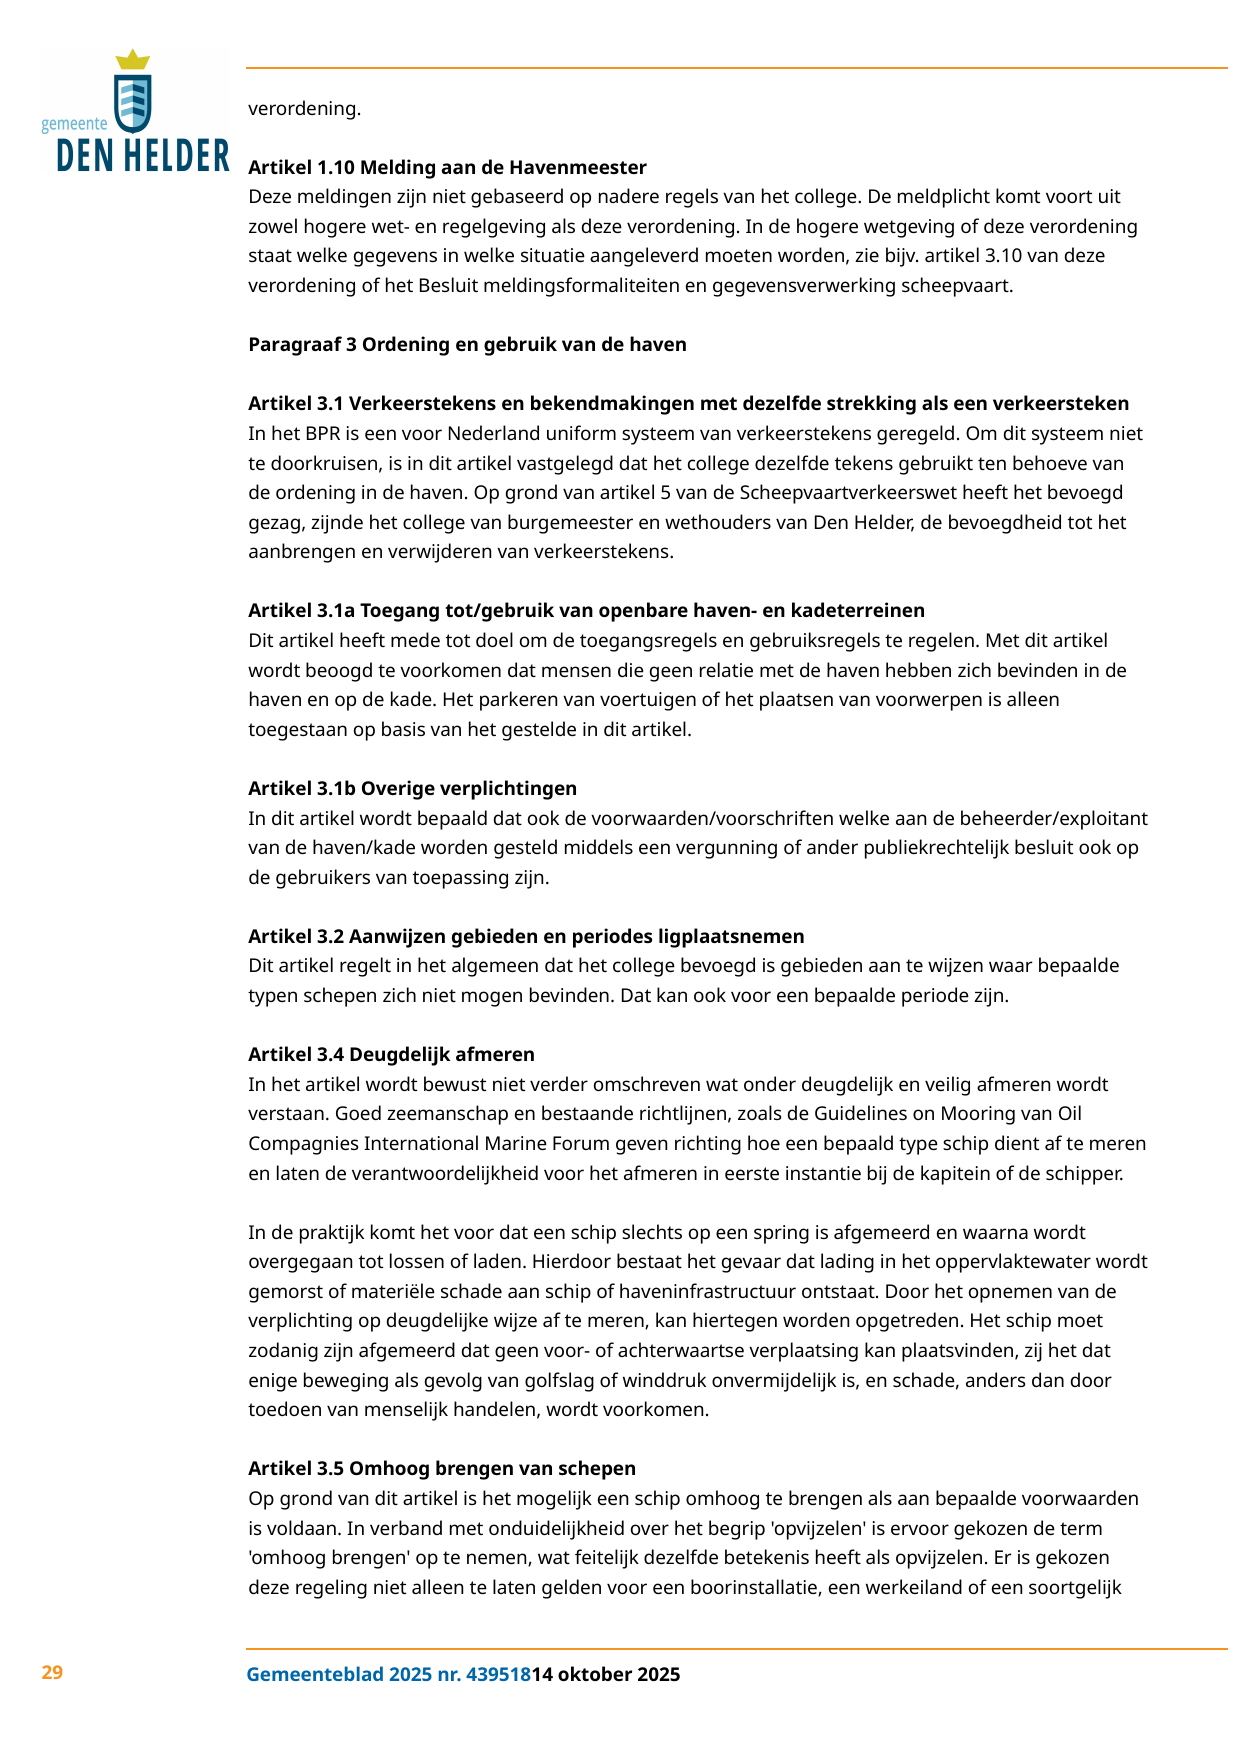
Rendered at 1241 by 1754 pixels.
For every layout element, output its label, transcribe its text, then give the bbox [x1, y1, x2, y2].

picture [63, 144, 68, 165]
text Dit artikel regelt in het algemeen dat het college bevoegd is gebieden aan te wijzen waar bepaalde typen schepen zich niet mogen bevinden. Dat kan ook voor een bepaalde periode zijn. [248, 953, 1152, 1008]
text Dit artikel heeft mede tot doel om de toegangsregels en gebruiksregels te regelen. Met dit artikel wordt beoogd te voorkomen dat mensen die geen relatie met de haven hebben zich bevinden in de haven en op de kade. Het parkeren van voertuigen of het plaatsen van voorwerpen is alleen toegestaan op basis van het gestelde in dit artikel. [248, 627, 1152, 742]
picture [130, 157, 135, 172]
text Artikel 3.1a Toegang tot/gebruik van openbare haven- en kadeterreinen [248, 598, 1152, 623]
text Paragraaf 3 Ordening en gebruik van de haven [248, 331, 1152, 357]
text Artikel 3.1 Verkeerstekens en bekendmakingen met dezelfde strekking als een verkeersteken [248, 391, 1152, 416]
text Op grond van dit artikel is het mogelijk een schip omhoog te brengen als aan bepaalde voorwaarden is voldaan. In verband met onduidelijkheid over het begrip 'opvijzelen' is ervoor gekozen de term 'omhoog brengen' op te nemen, wat feitelijk dezelfde betekenis heeft als opvijzelen. Er is gekozen deze regeling niet alleen te laten gelden voor een boorinstallatie, een werkeiland of een soortgelijk [248, 1485, 1152, 1600]
text In het artikel wordt bewust niet verder omschreven wat onder deugdelijk en veilig afmeren wordt verstaan. Goed zeemanschap en bestaande richtlijnen, zoals de Guidelines on Mooring van Oil Compagnies International Marine Forum geven richting hoe een bepaald type schip dient af te meren en laten de verantwoordelijkheid voor het afmeren in eerste instantie bij de kapitein of de schipper. [248, 1071, 1152, 1186]
text Artikel 1.10 Melding aan de Havenmeester [248, 154, 1152, 180]
text In dit artikel wordt bepaald dat ook de voorwaarden/voorschriften welke aan de beheerder/exploitant van de haven/kade worden gesteld middels een vergunning of ander publiekrechtelijk besluit ook op de gebruikers van toepassing zijn. [248, 805, 1152, 890]
text Artikel 3.1b Overige verplichtingen [248, 775, 1152, 801]
text In het BPR is een voor Nederland uniform systeem van verkeerstekens geregeld. Om dit systeem niet te doorkruisen, is in dit artikel vastgelegd dat het college dezelfde tekens gebruikt ten behoeve van de ordening in de haven. Op grond van artikel 5 van de Scheepvaartverkeerswet heeft het bevoegd gezag, zijnde het college van burgemeester en wethouders van Den Helder, de bevoegdheid tot het aanbrengen en verwijderen van verkeerstekens. [248, 420, 1152, 564]
text Artikel 3.5 Omhoog brengen van schepen [248, 1456, 1152, 1481]
text verordening. [248, 95, 1152, 121]
picture [182, 144, 187, 165]
picture [41, 47, 231, 172]
picture [220, 160, 224, 172]
text Artikel 3.2 Aanwijzen gebieden en periodes ligplaatsnemen [248, 923, 1152, 949]
text In de praktijk komt het voor dat een schip slechts op een spring is afgemeerd en waarna wordt overgegaan tot lossen of laden. Hierdoor bestaat het gevaar dat lading in het oppervlaktewater wordt gemorst of materiële schade aan schip of haveninfrastructuur ontstaat. Door het opnemen van de verplichting op deugdelijke wijze af te meren, kan hiertegen worden opgetreden. Het schip moet zodanig zijn afgemeerd dat geen voor- of achterwaartse verplaatsing kan plaatsvinden, zij het dat enige beweging als gevolg van golfslag of winddruk onvermijdelijk is, en schade, anders dan door toedoen van menselijk handelen, wordt voorkomen. [248, 1219, 1152, 1422]
picture [100, 154, 106, 172]
text Deze meldingen zijn niet gebaseerd op nadere regels van het college. De meldplicht komt voort uit zowel hogere wet- en regelgeving als deze verordening. In de hogere wetgeving of deze verordening staat welke gegevens in welke situatie aangeleverd moeten worden, zie bijv. artikel 3.10 van deze verordening of het Besluit meldingsformaliteiten en gegevensverwerking scheepvaart. [248, 183, 1152, 298]
text Artikel 3.4 Deugdelijk afmeren [248, 1041, 1152, 1067]
